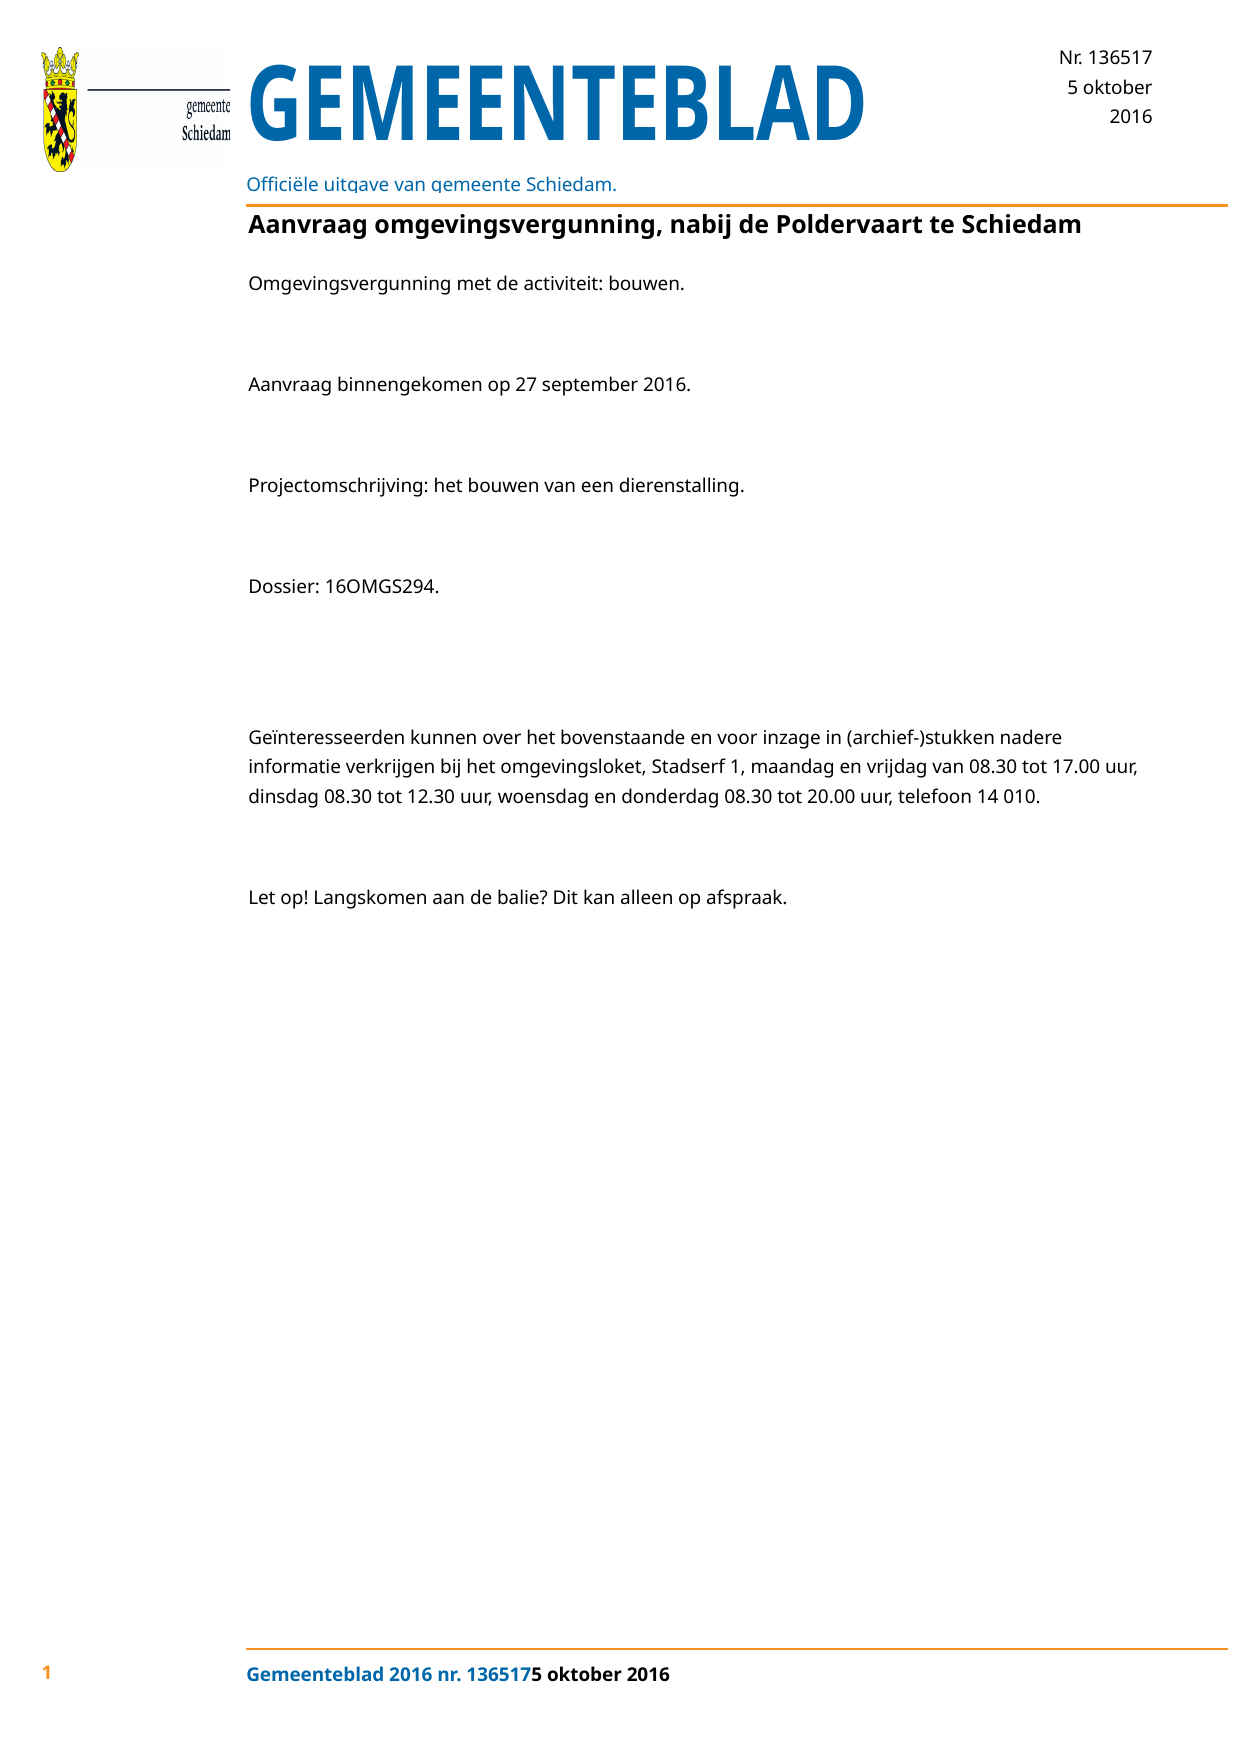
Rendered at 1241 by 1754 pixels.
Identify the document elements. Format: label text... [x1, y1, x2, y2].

text Let op! Langskomen aan de balie? Dit kan alleen op afspraak. [248, 884, 1152, 910]
text Aanvraag omgevingsvergunning, nabij de Poldervaart te Schiedam [248, 207, 1152, 241]
text Aanvraag binnengekomen op 27 september 2016. [248, 371, 1152, 397]
text Geïnteresseerden kunnen over het bovenstaande en voor inzage in (archief-)stukken nadere informatie verkrijgen bij het omgevingsloket, Stadserf 1, maandag en vrijdag van 08.30 tot 17.00 uur, dinsdag 08.30 tot 12.30 uur, woensdag en donderdag 08.30 tot 20.00 uur, telefoon 14 010. [248, 724, 1152, 809]
picture [41, 47, 231, 172]
text Projectomschrijving: het bouwen van een dierenstalling. [248, 472, 1152, 498]
text Dossier: 16OMGS294. [248, 573, 1152, 598]
text Omgevingsvergunning met de activiteit: bouwen. [248, 270, 1152, 296]
